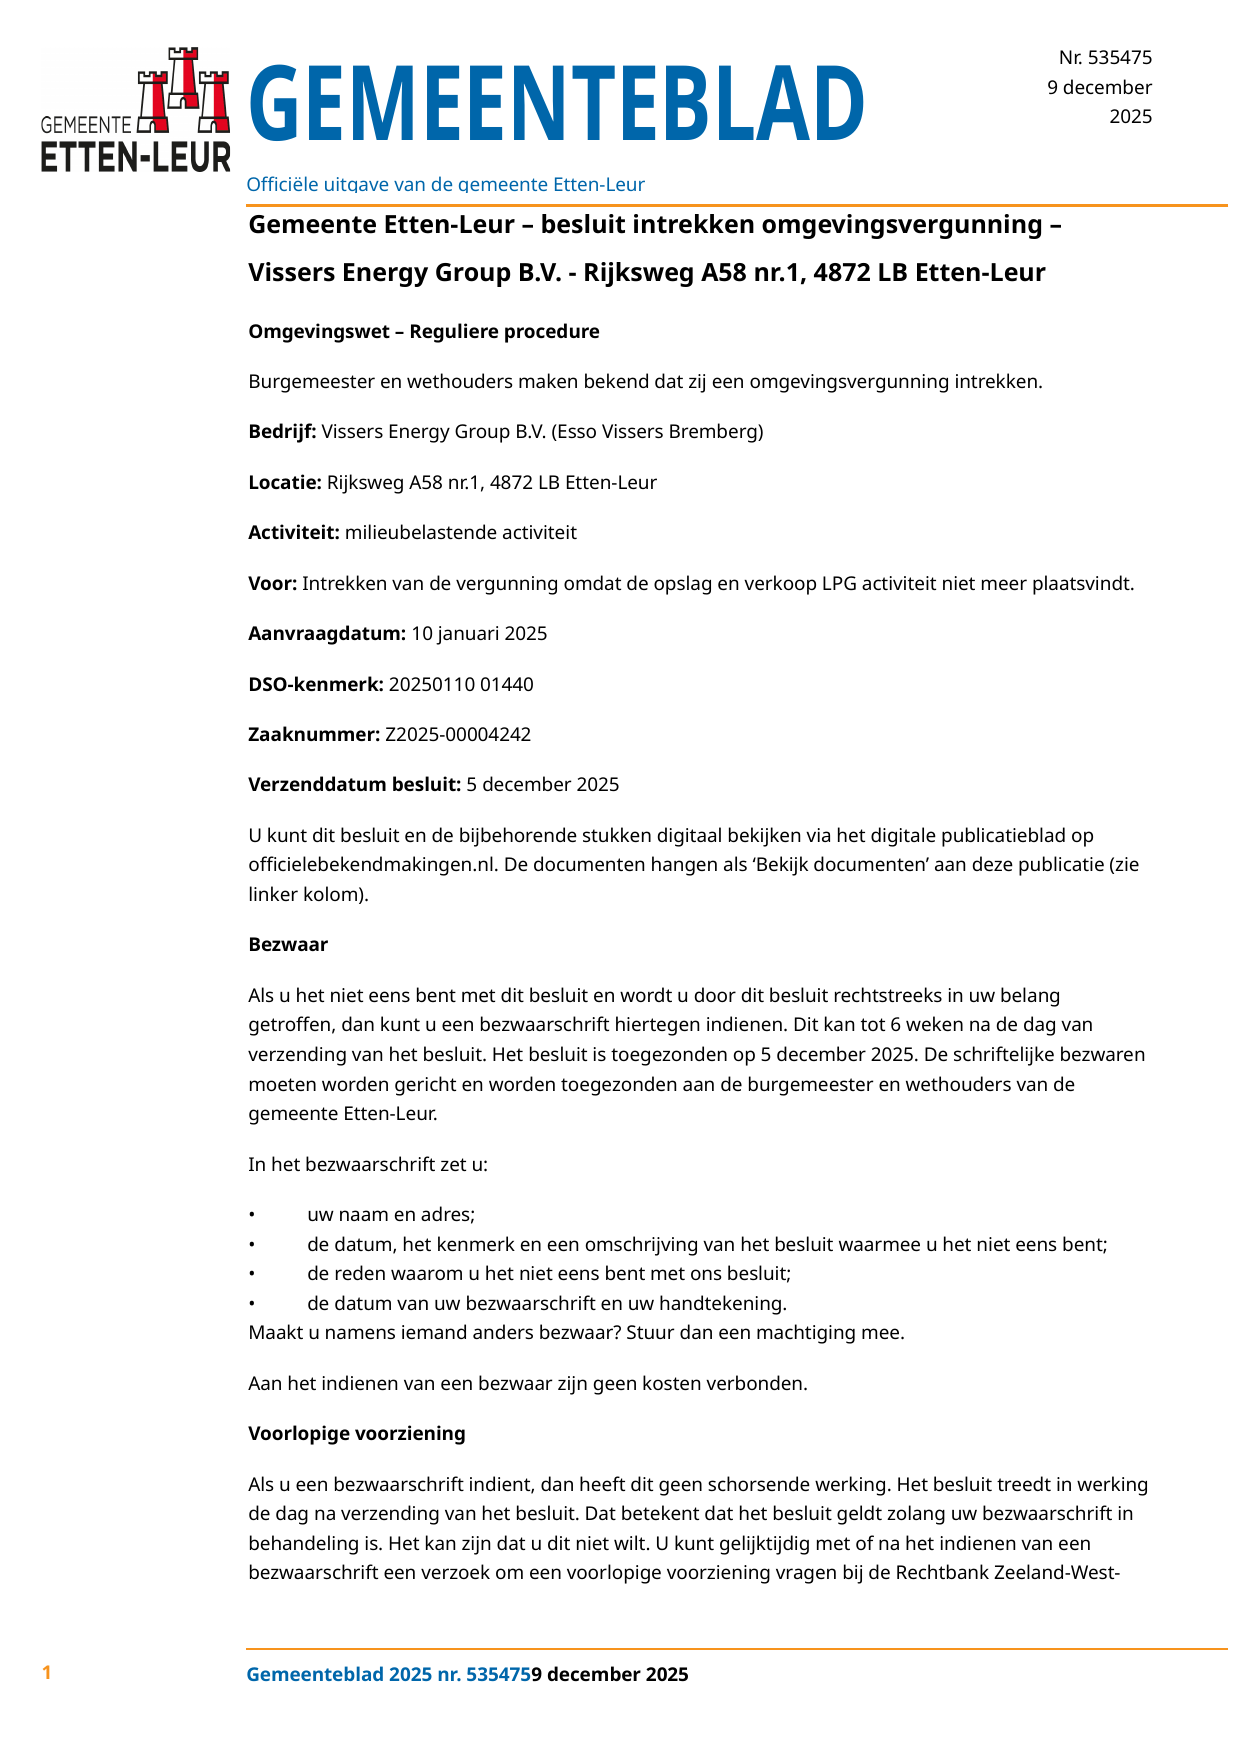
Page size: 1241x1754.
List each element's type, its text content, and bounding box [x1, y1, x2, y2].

text Gemeente Etten-Leur – besluit intrekken omgevingsvergunning – Vissers Energy Group B.V. - Rijksweg A58 nr.1, 4872 LB Etten-Leur [248, 207, 1152, 288]
text Bedrijf: Vissers Energy Group B.V. (Esso Vissers Bremberg) [248, 419, 1152, 444]
list uw naam en adres; [248, 1201, 1152, 1227]
text Zaaknummer: Z2025-00004242 [248, 721, 1152, 747]
text DSO-kenmerk: 20250110 01440 [248, 671, 1152, 697]
text Maakt u namens iemand anders bezwaar? Stuur dan een machtiging mee. [248, 1319, 1152, 1345]
text Aan het indienen van een bezwaar zijn geen kosten verbonden. [248, 1370, 1152, 1396]
list de datum, het kenmerk en een omschrijving van het besluit waarmee u het niet eens bent; [248, 1231, 1152, 1257]
text Burgemeester en wethouders maken bekend dat zij een omgevingsvergunning intrekken. [248, 368, 1152, 394]
text Aanvraagdatum: 10 januari 2025 [248, 620, 1152, 646]
text Voorlopige voorziening [248, 1420, 1152, 1446]
text Als u het niet eens bent met dit besluit en wordt u door dit besluit rechtstreeks in uw belang getroffen, dan kunt u een bezwaarschrift hiertegen indienen. Dit kan tot 6 weken na de dag van verzending van het besluit. Het besluit is toegezonden op 5 december 2025. De schriftelijke bezwaren moeten worden gericht en worden toegezonden aan de burgemeester en wethouders van de gemeente Etten-Leur. [248, 982, 1152, 1126]
text Locatie: Rijksweg A58 nr.1, 4872 LB Etten-Leur [248, 469, 1152, 495]
text Activiteit: milieubelastende activiteit [248, 519, 1152, 545]
text Verzenddatum besluit: 5 december 2025 [248, 772, 1152, 797]
list de datum van uw bezwaarschrift en uw handtekening. [248, 1290, 1152, 1316]
text U kunt dit besluit en de bijbehorende stukken digitaal bekijken via het digitale publicatieblad op officielebekendmakingen.nl. De documenten hangen als ‘Bekijk documenten’ aan deze publicatie (zie linker kolom). [248, 822, 1152, 907]
text Voor: Intrekken van de vergunning omdat de opslag en verkoop LPG activiteit niet meer plaatsvindt. [248, 570, 1152, 596]
text Als u een bezwaarschrift indient, dan heeft dit geen schorsende werking. Het besluit treedt in werking de dag na verzending van het besluit. Dat betekent dat het besluit geldt zolang uw bezwaarschrift in behandeling is. Het kan zijn dat u dit niet wilt. U kunt gelijktijdig met of na het indienen van een bezwaarschrift een verzoek om een voorlopige voorziening vragen bij de Rechtbank Zeeland-West- [248, 1471, 1152, 1585]
picture [41, 47, 231, 172]
text Bezwaar [248, 932, 1152, 957]
text Omgevingswet – Reguliere procedure [248, 318, 1152, 344]
list de reden waarom u het niet eens bent met ons besluit; [248, 1260, 1152, 1286]
text In het bezwaarschrift zet u: [248, 1151, 1152, 1177]
